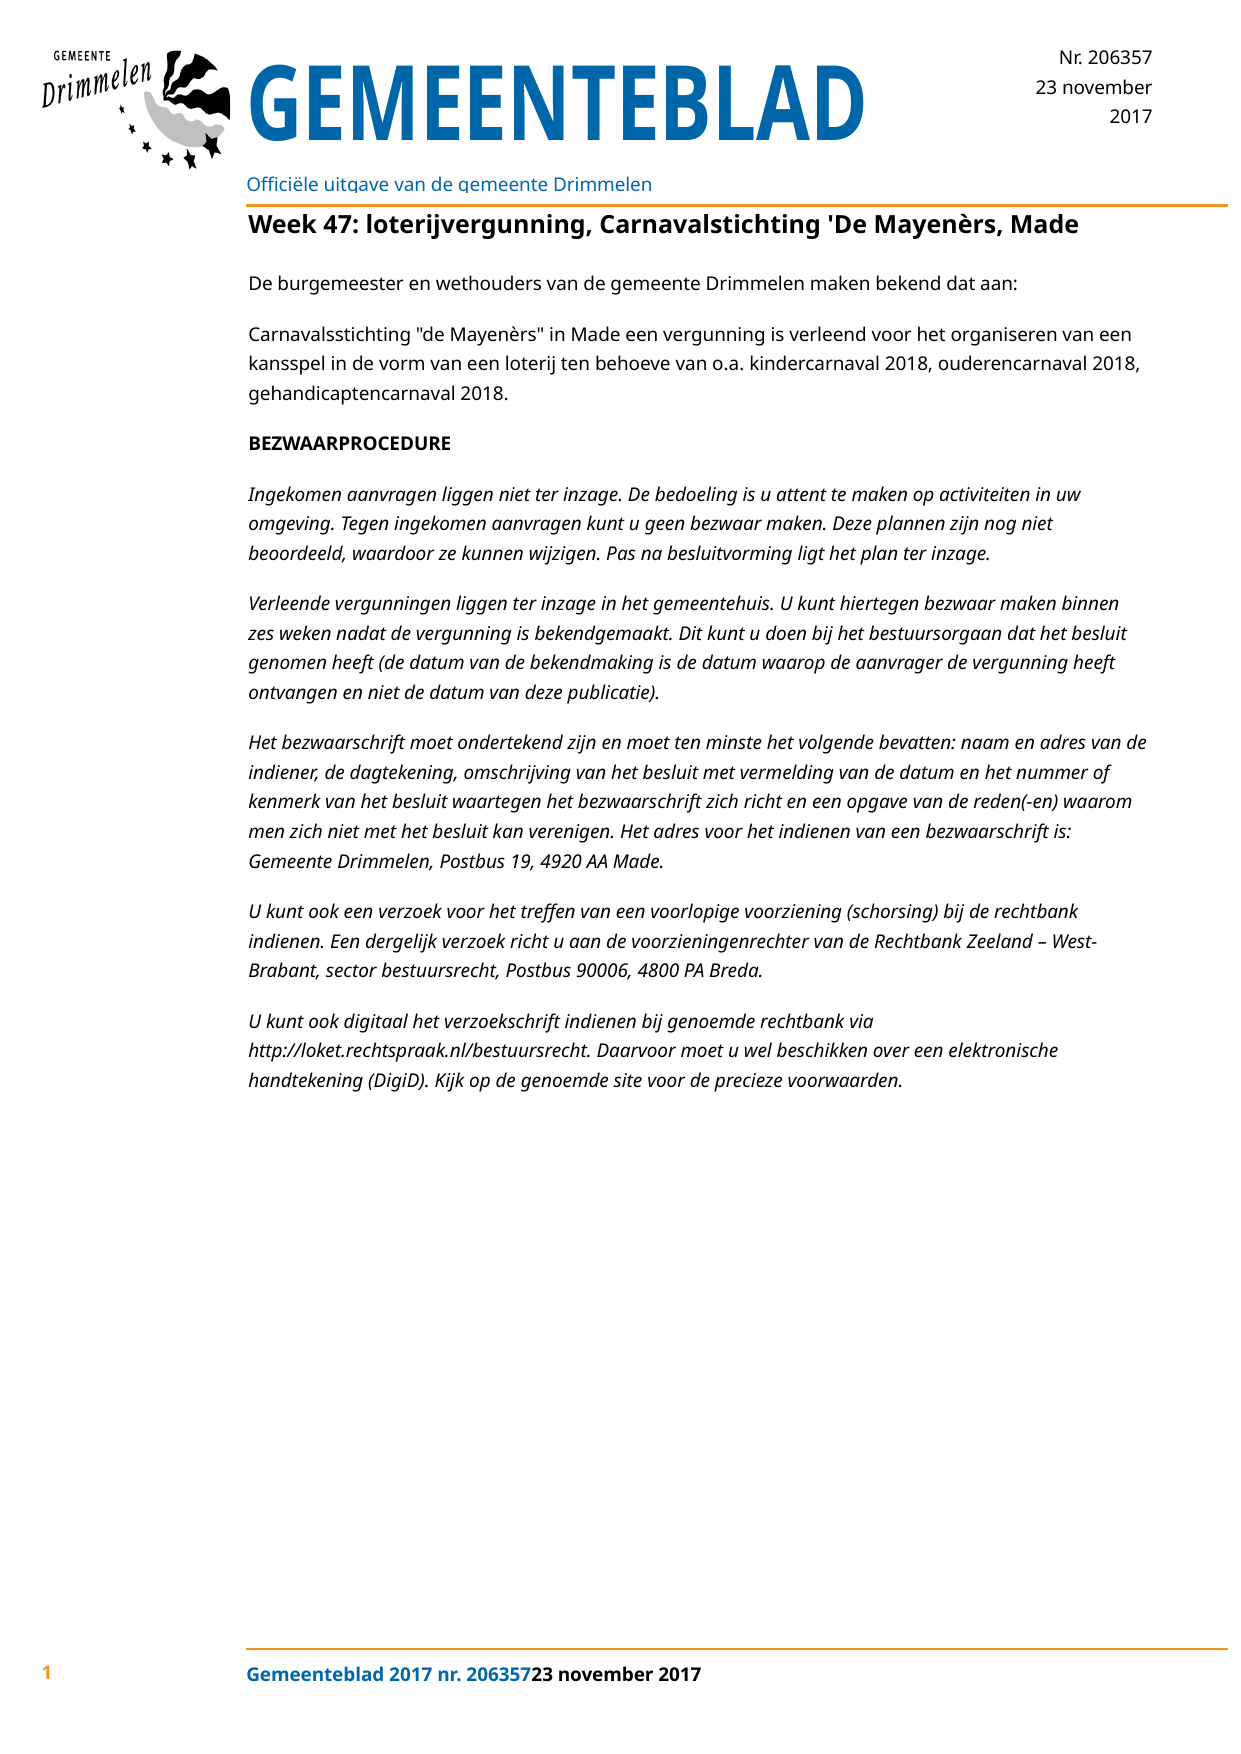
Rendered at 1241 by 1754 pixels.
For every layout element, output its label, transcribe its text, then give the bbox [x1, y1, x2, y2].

picture [41, 47, 231, 172]
text U kunt ook digitaal het verzoekschrift indienen bij genoemde rechtbank via http://loket.rechtspraak.nl/bestuursrecht. Daarvoor moet u wel beschikken over een elektronische handtekening (DigiD). Kijk op de genoemde site voor de precieze voorwaarden. [248, 1008, 1152, 1093]
text U kunt ook een verzoek voor het treffen van een voorlopige voorziening (schorsing) bij de rechtbank indienen. Een dergelijk verzoek richt u aan de voorzieningenrechter van de Rechtbank Zeeland – West-Brabant, sector bestuursrecht, Postbus 90006, 4800 PA Breda. [248, 898, 1152, 983]
text BEZWAARPROCEDURE [248, 430, 1152, 456]
text Het bezwaarschrift moet ondertekend zijn en moet ten minste het volgende bevatten: naam en adres van de indiener, de dagtekening, omschrijving van het besluit met vermelding van de datum en het nummer of kenmerk van het besluit waartegen het bezwaarschrift zich richt en een opgave van de reden(-en) waarom men zich niet met het besluit kan verenigen. Het adres voor het indienen van een bezwaarschrift is: Gemeente Drimmelen, Postbus 19, 4920 AA Made. [248, 729, 1152, 873]
text Week 47: loterijvergunning, Carnavalstichting 'De Mayenèrs, Made [248, 207, 1152, 241]
text De burgemeester en wethouders van de gemeente Drimmelen maken bekend dat aan: [248, 270, 1152, 296]
text Verleende vergunningen liggen ter inzage in het gemeentehuis. U kunt hiertegen bezwaar maken binnen zes weken nadat de vergunning is bekendgemaakt. Dit kunt u doen bij het bestuursorgaan dat het besluit genomen heeft (de datum van de bekendmaking is de datum waarop de aanvrager de vergunning heeft ontvangen en niet de datum van deze publicatie). [248, 590, 1152, 705]
text Ingekomen aanvragen liggen niet ter inzage. De bedoeling is u attent te maken op activiteiten in uw omgeving. Tegen ingekomen aanvragen kunt u geen bezwaar maken. Deze plannen zijn nog niet beoordeeld, waardoor ze kunnen wijzigen. Pas na besluitvorming ligt het plan ter inzage. [248, 481, 1152, 566]
text Carnavalsstichting "de Mayenèrs" in Made een vergunning is verleend voor het organiseren van een kansspel in de vorm van een loterij ten behoeve van o.a. kindercarnaval 2018, ouderencarnaval 2018, gehandicaptencarnaval 2018. [248, 321, 1152, 406]
